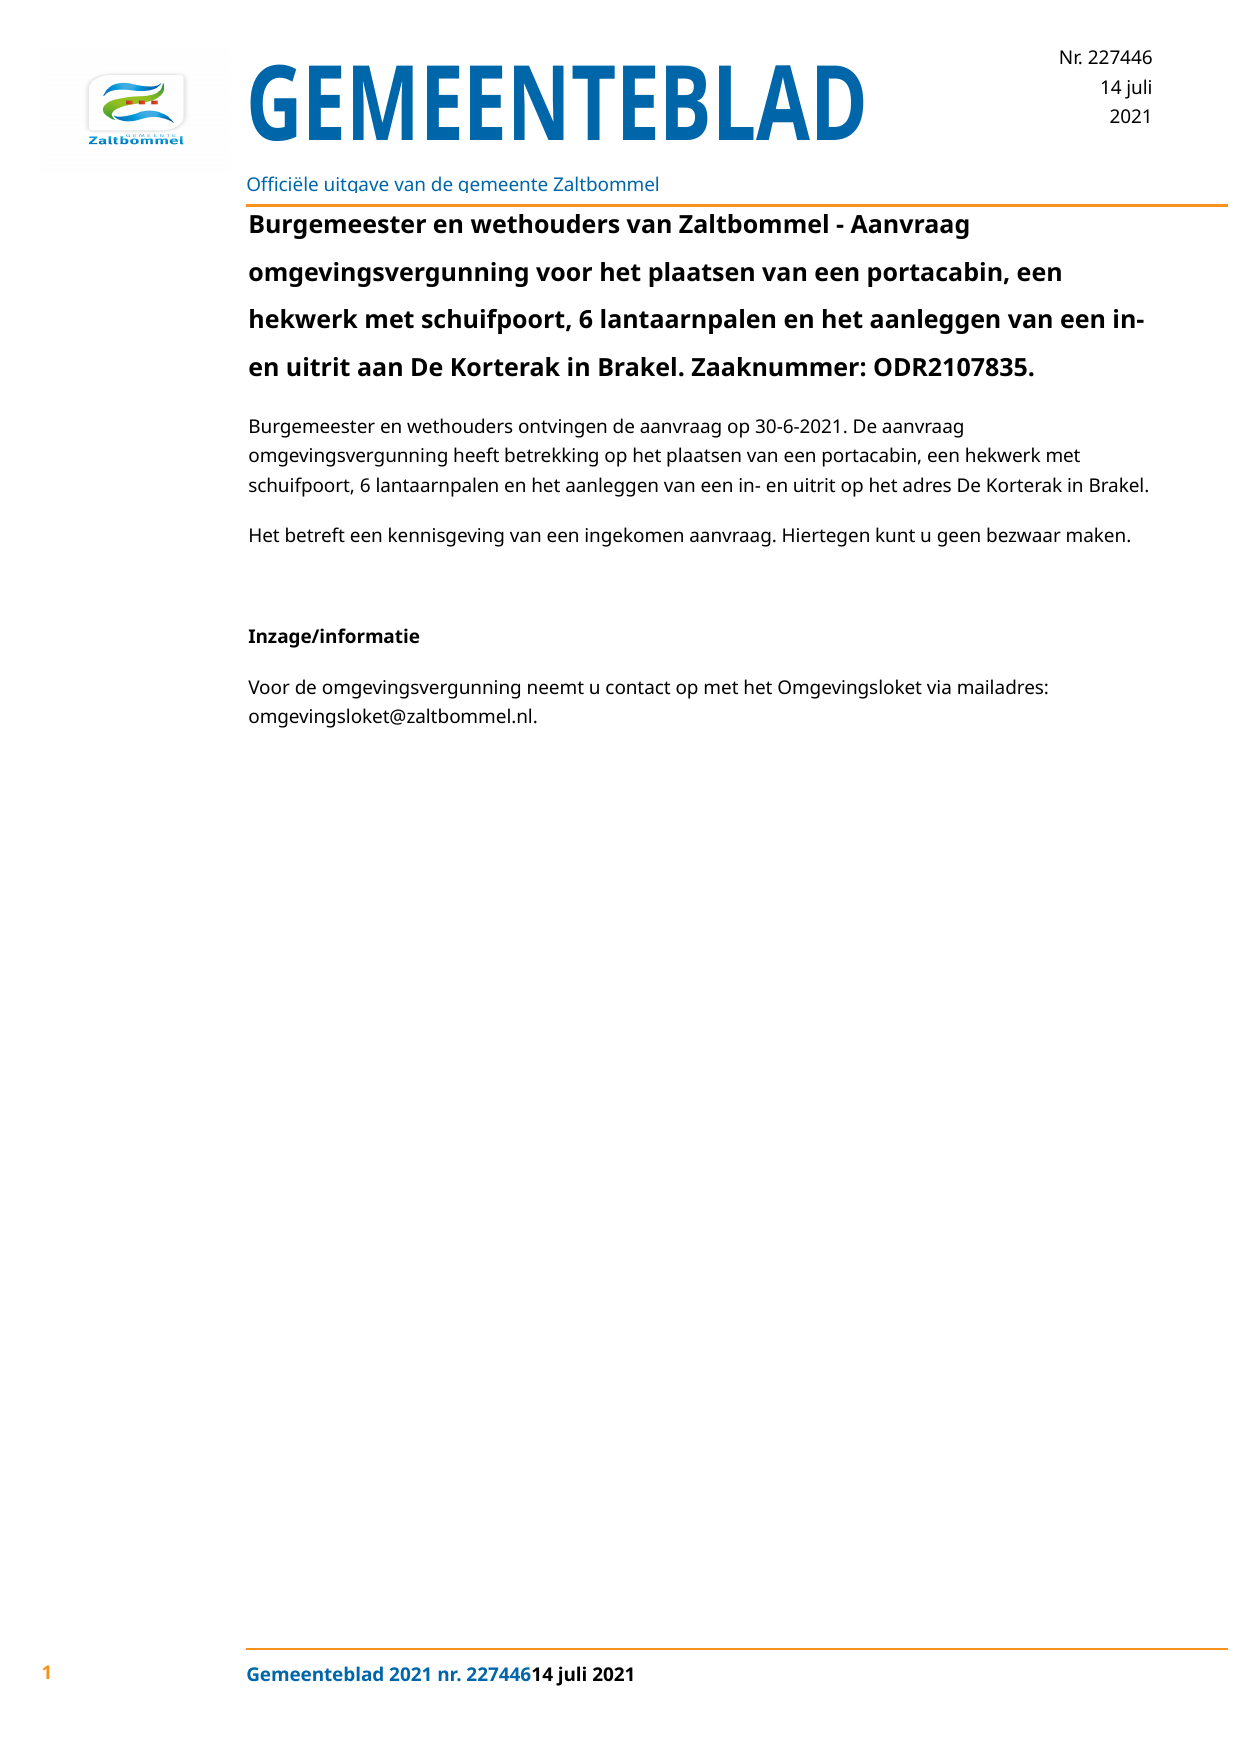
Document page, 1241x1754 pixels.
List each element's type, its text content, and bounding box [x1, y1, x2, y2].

text Burgemeester en wethouders van Zaltbommel - Aanvraag omgevingsvergunning voor het plaatsen van een portacabin, een hekwerk met schuifpoort, 6 lantaarnpalen en het aanleggen van een in- en uitrit aan De Korterak in Brakel. Zaaknummer: ODR2107835. [248, 207, 1152, 384]
picture [41, 47, 231, 172]
text Het betreft een kennisgeving van een ingekomen aanvraag. Hiertegen kunt u geen bezwaar maken. [248, 523, 1152, 548]
text Voor de omgevingsvergunning neemt u contact op met het Omgevingsloket via mailadres: omgevingsloket@zaltbommel.nl. [248, 674, 1152, 729]
text Inzage/informatie [248, 623, 1152, 649]
text Burgemeester en wethouders ontvingen de aanvraag op 30-6-2021. De aanvraag omgevingsvergunning heeft betrekking op het plaatsen van een portacabin, een hekwerk met schuifpoort, 6 lantaarnpalen en het aanleggen van een in- en uitrit op het adres De Korterak in Brakel. [248, 413, 1152, 498]
